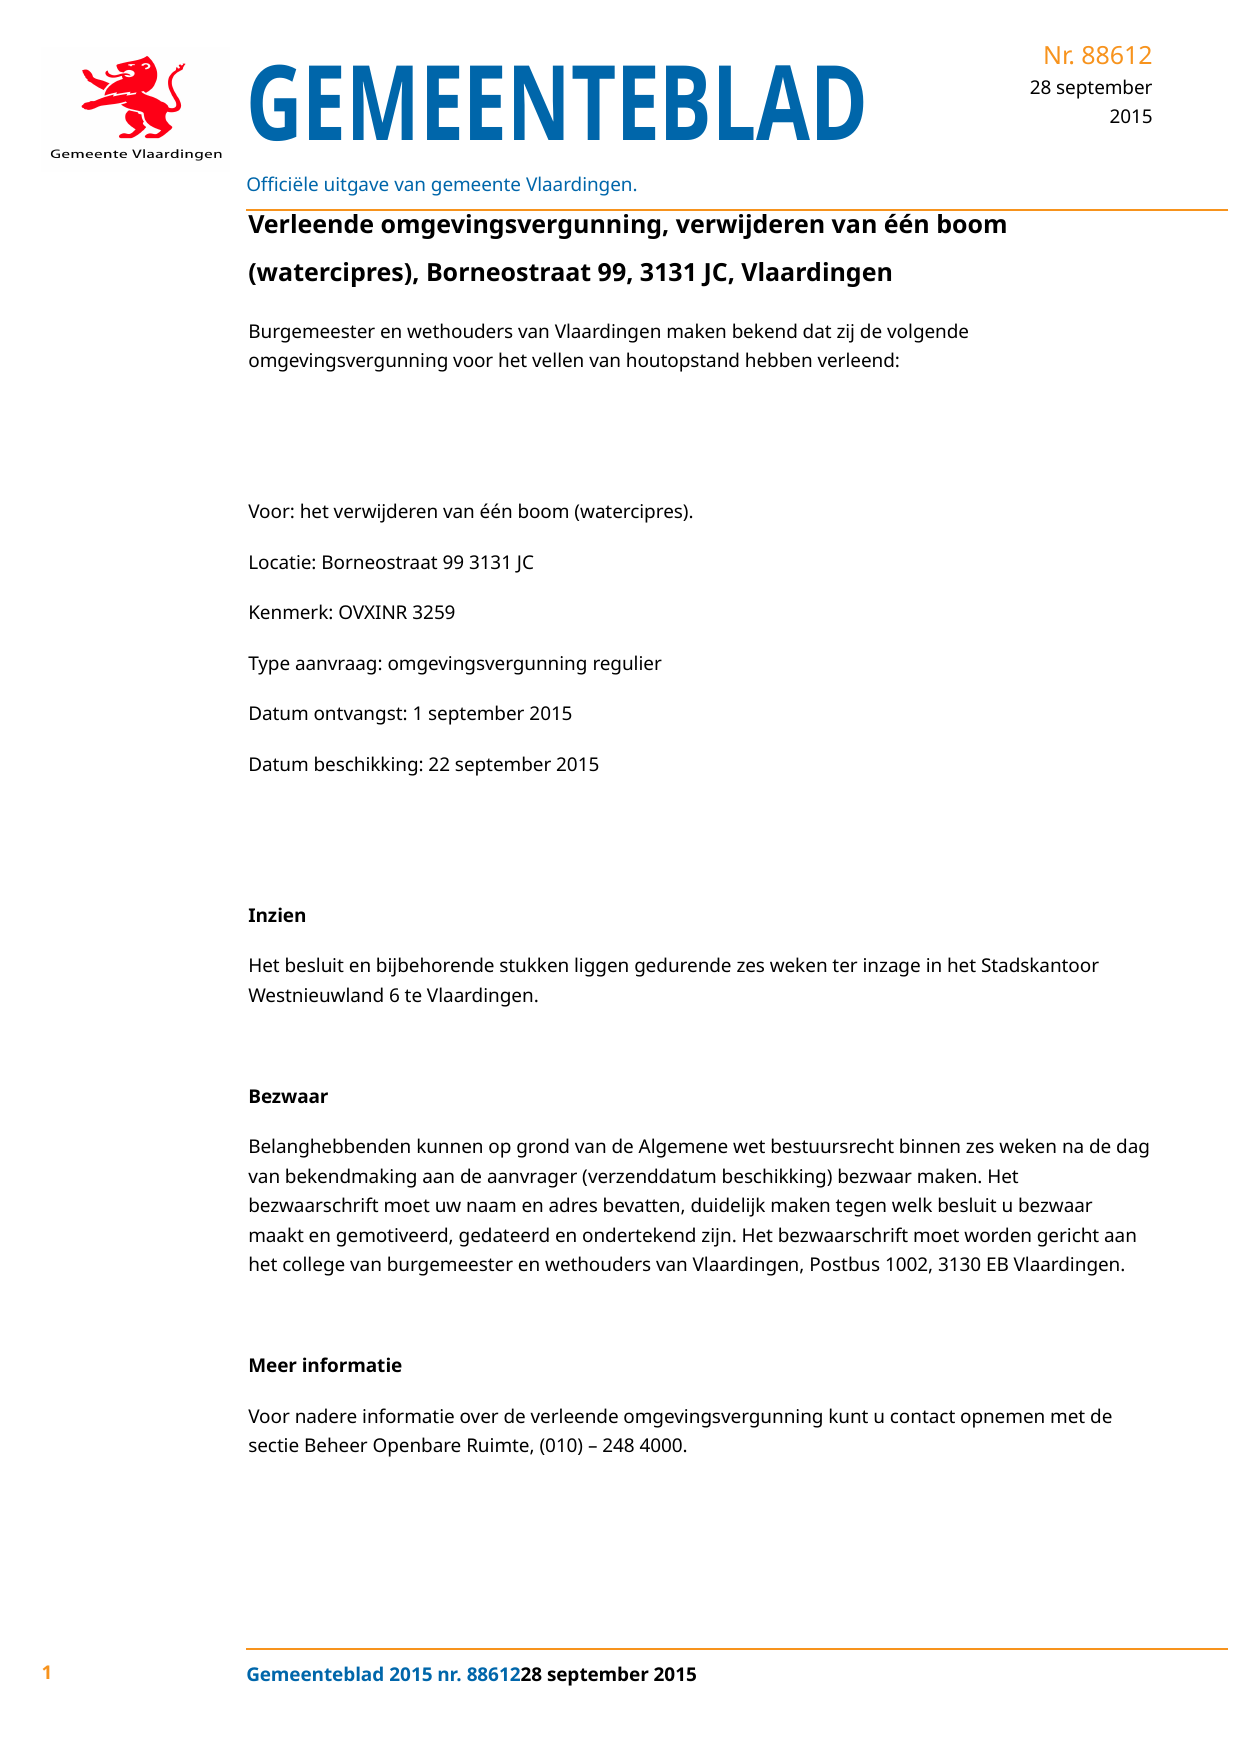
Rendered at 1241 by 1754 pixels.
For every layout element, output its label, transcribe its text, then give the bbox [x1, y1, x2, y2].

text Kenmerk: OVXINR 3259 [248, 599, 1152, 625]
text Datum beschikking: 22 september 2015 [248, 751, 1152, 777]
text Het besluit en bijbehorende stukken liggen gedurende zes weken ter inzage in het Stadskantoor Westnieuwland 6 te Vlaardingen. [248, 952, 1152, 1008]
text Voor nadere informatie over de verleende omgevingsvergunning kunt u contact opnemen met de sectie Beheer Openbare Ruimte, (010) – 248 4000. [248, 1403, 1152, 1458]
text Burgemeester en wethouders van Vlaardingen maken bekend dat zij de volgende omgevingsvergunning voor het vellen van houtopstand hebben verleend: [248, 318, 1152, 373]
text Verleende omgevingsvergunning, verwijderen van één boom (watercipres), Borneostraat 99, 3131 JC, Vlaardingen [248, 211, 1152, 288]
text Locatie: Borneostraat 99 3131 JC [248, 549, 1152, 575]
text Belanghebbenden kunnen op grond van de Algemene wet bestuursrecht binnen zes weken na de dag van bekendmaking aan de aanvrager (verzenddatum beschikking) bezwaar maken. Het bezwaarschrift moet uw naam en adres bevatten, duidelijk maken tegen welk besluit u bezwaar maakt en gemotiveerd, gedateerd en ondertekend zijn. Het bezwaarschrift moet worden gericht aan het college van burgemeester en wethouders van Vlaardingen, Postbus 1002, 3130 EB Vlaardingen. [248, 1133, 1152, 1277]
text Datum ontvangst: 1 september 2015 [248, 700, 1152, 726]
text Bezwaar [248, 1083, 1152, 1109]
picture [41, 47, 231, 172]
text Inzien [248, 902, 1152, 928]
text Type aanvraag: omgevingsvergunning regulier [248, 650, 1152, 676]
text Voor: het verwijderen van één boom (watercipres). [248, 499, 1152, 524]
text Meer informatie [248, 1352, 1152, 1378]
